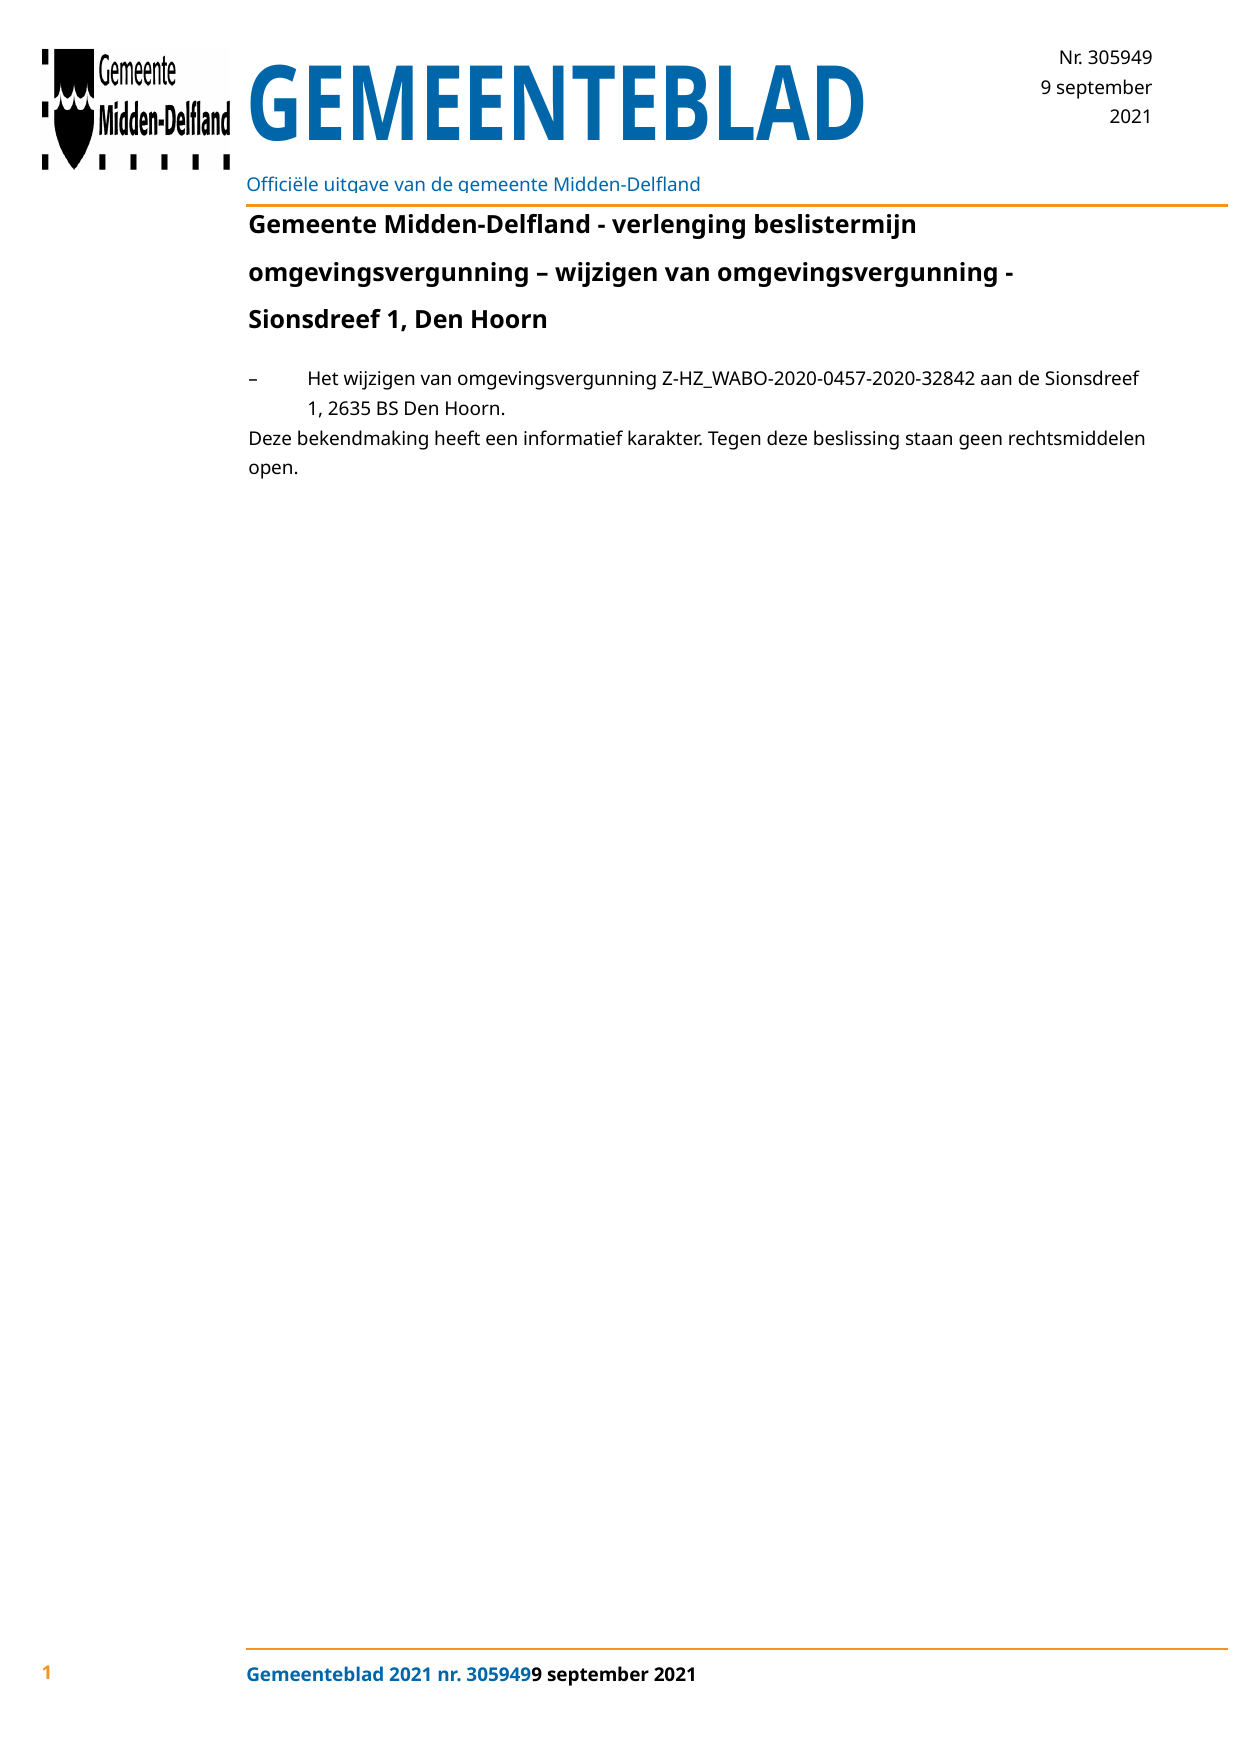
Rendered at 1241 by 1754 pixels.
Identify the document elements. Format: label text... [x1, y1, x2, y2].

picture [41, 47, 231, 172]
text Gemeente Midden-Delfland - verlenging beslistermijn omgevingsvergunning – wijzigen van omgevingsvergunning - Sionsdreef 1, Den Hoorn [248, 207, 1152, 336]
text Deze bekendmaking heeft een informatief karakter. Tegen deze beslissing staan geen rechtsmiddelen open. [248, 425, 1152, 480]
list Het wijzigen van omgevingsvergunning Z-HZ_WABO-2020-0457-2020-32842 aan de Sionsdreef 1, 2635 BS Den Hoorn. [248, 366, 1152, 421]
